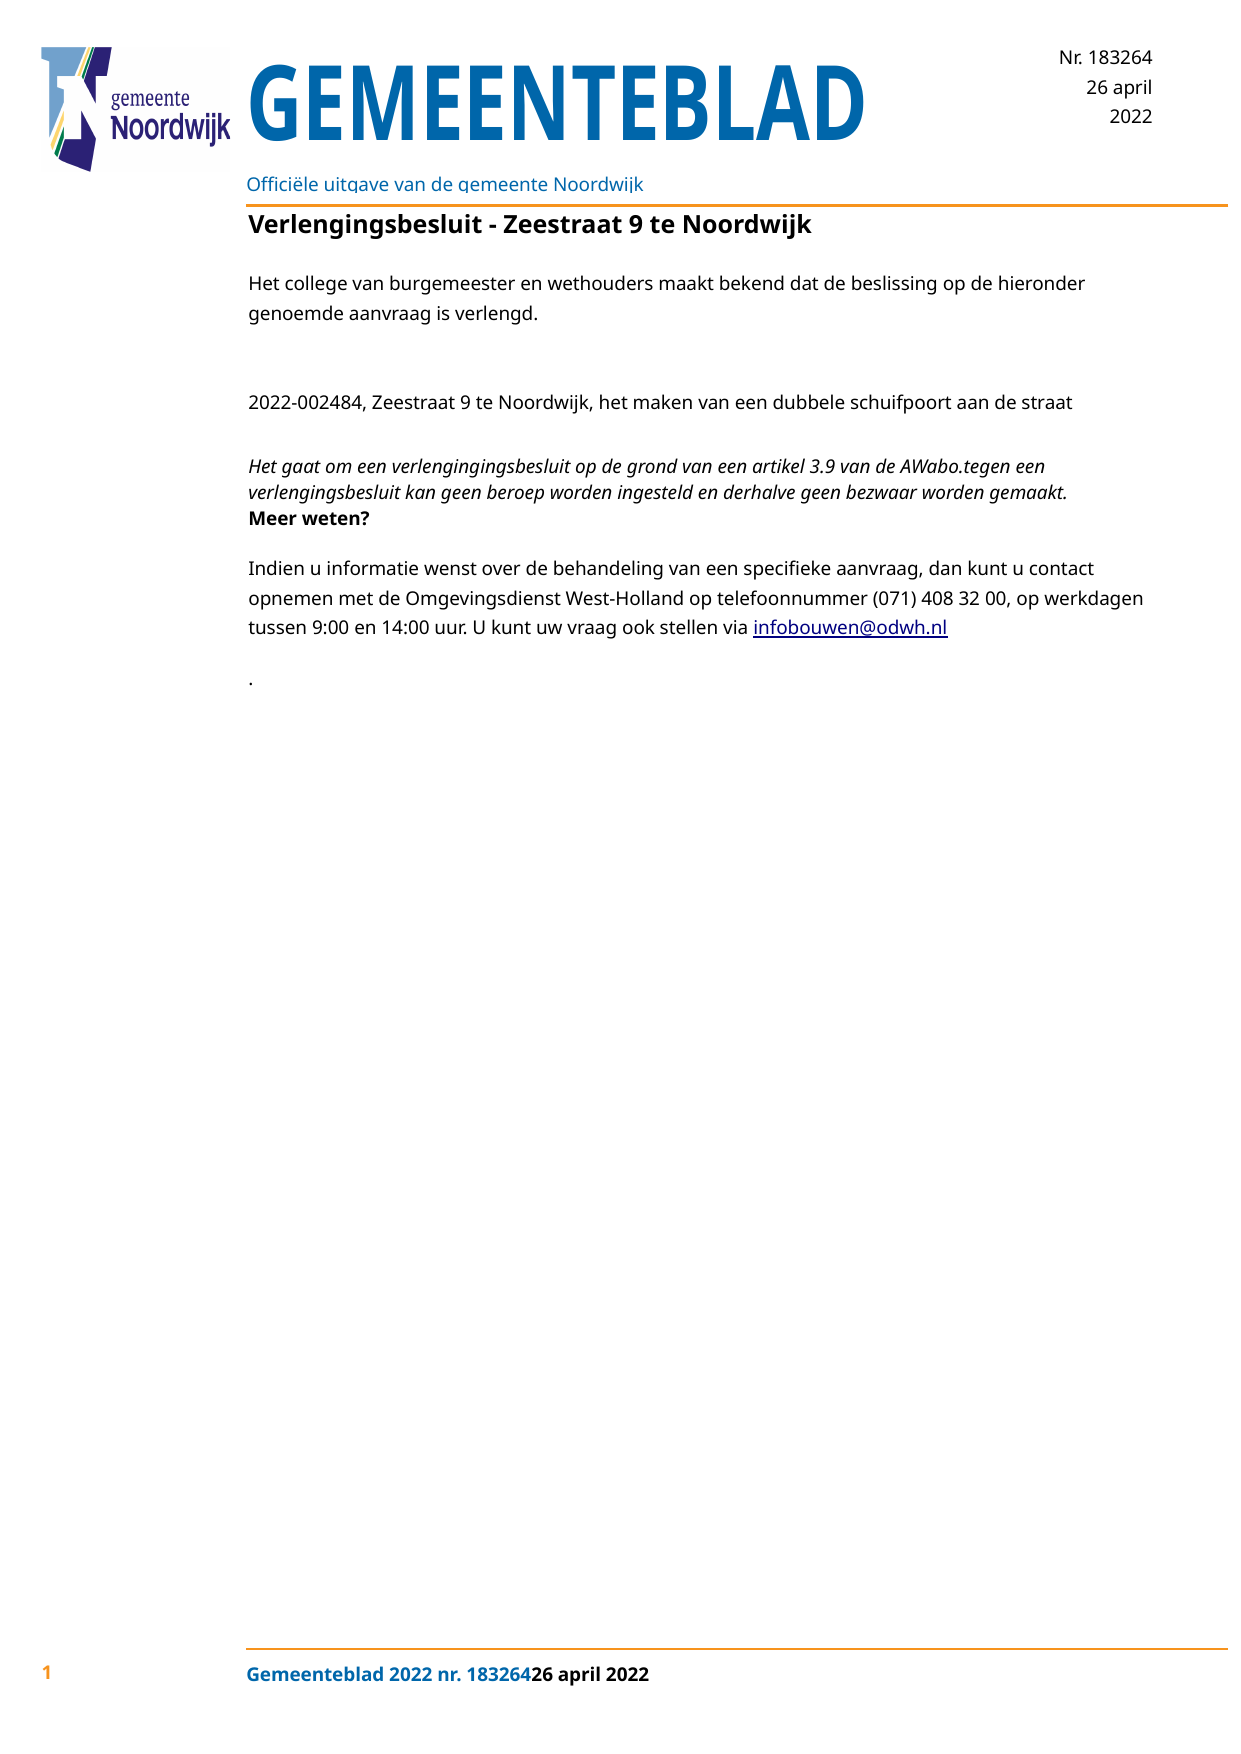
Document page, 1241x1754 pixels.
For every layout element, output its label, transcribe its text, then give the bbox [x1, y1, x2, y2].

text Indien u informatie wenst over de behandeling van een specifieke aanvraag, dan kunt u contact opnemen met de Omgevingsdienst West-Holland op telefoonnummer (071) 408 32 00, op werkdagen tussen 9:00 en 14:00 uur. U kunt uw vraag ook stellen via infobouwen@odwh.nl [248, 555, 1152, 640]
text Het gaat om een verlengingingsbesluit op de grond van een artikel 3.9 van de AWabo.tegen een verlengingsbesluit kan geen beroep worden ingesteld en derhalve geen bezwaar worden gemaakt. [248, 453, 1152, 505]
text 2022-002484, Zeestraat 9 te Noordwijk, het maken van een dubbele schuifpoort aan de straat [248, 389, 1152, 415]
text . [248, 665, 1152, 691]
text Meer weten? [248, 505, 1152, 531]
text Verlengingsbesluit - Zeestraat 9 te Noordwijk [248, 207, 1152, 241]
picture [41, 47, 231, 172]
text Het college van burgemeester en wethouders maakt bekend dat de beslissing op de hieronder genoemde aanvraag is verlengd. [248, 270, 1152, 326]
